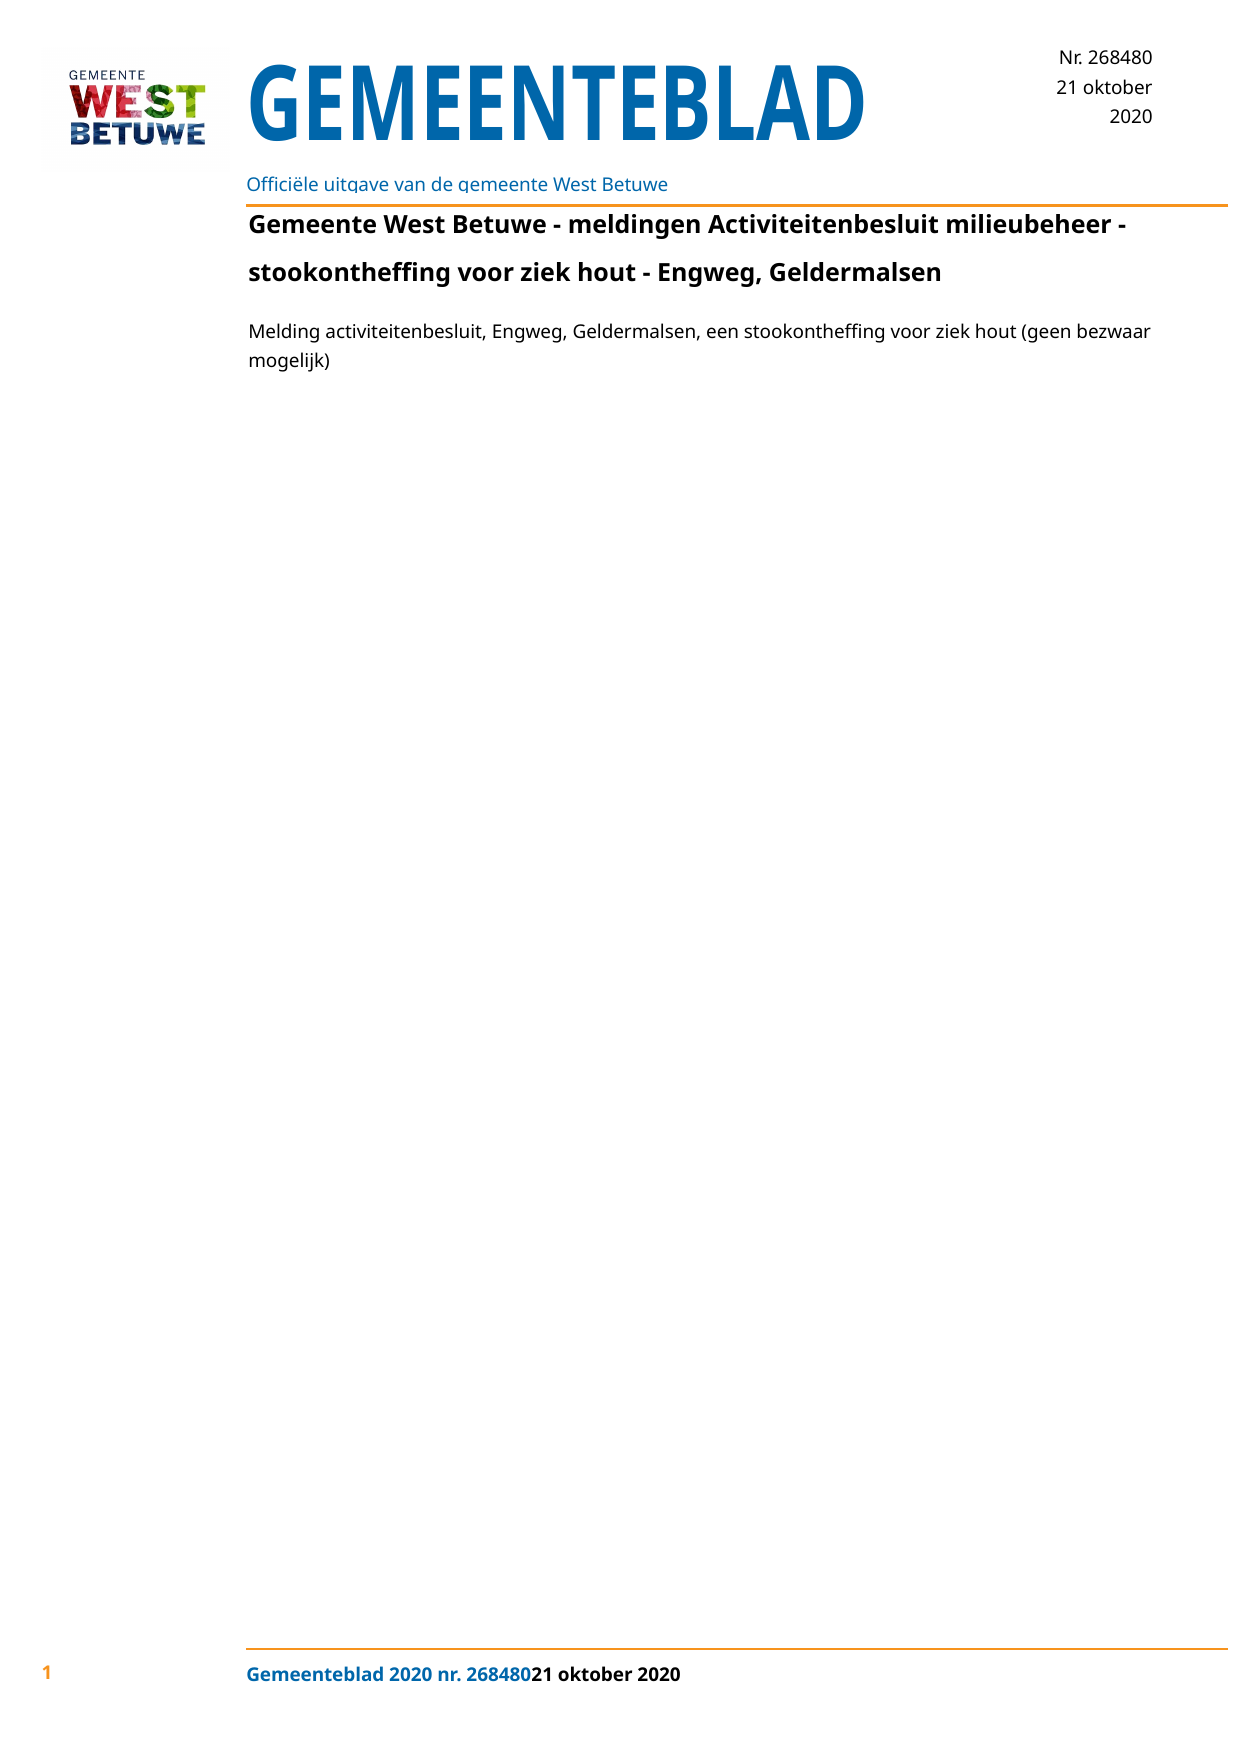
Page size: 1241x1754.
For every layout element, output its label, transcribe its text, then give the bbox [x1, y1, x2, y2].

text Melding activiteitenbesluit, Engweg, Geldermalsen, een stookontheffing voor ziek hout (geen bezwaar mogelijk) [248, 318, 1152, 373]
picture [41, 47, 231, 172]
text Gemeente West Betuwe - meldingen Activiteitenbesluit milieubeheer - stookontheffing voor ziek hout - Engweg, Geldermalsen [248, 207, 1152, 288]
